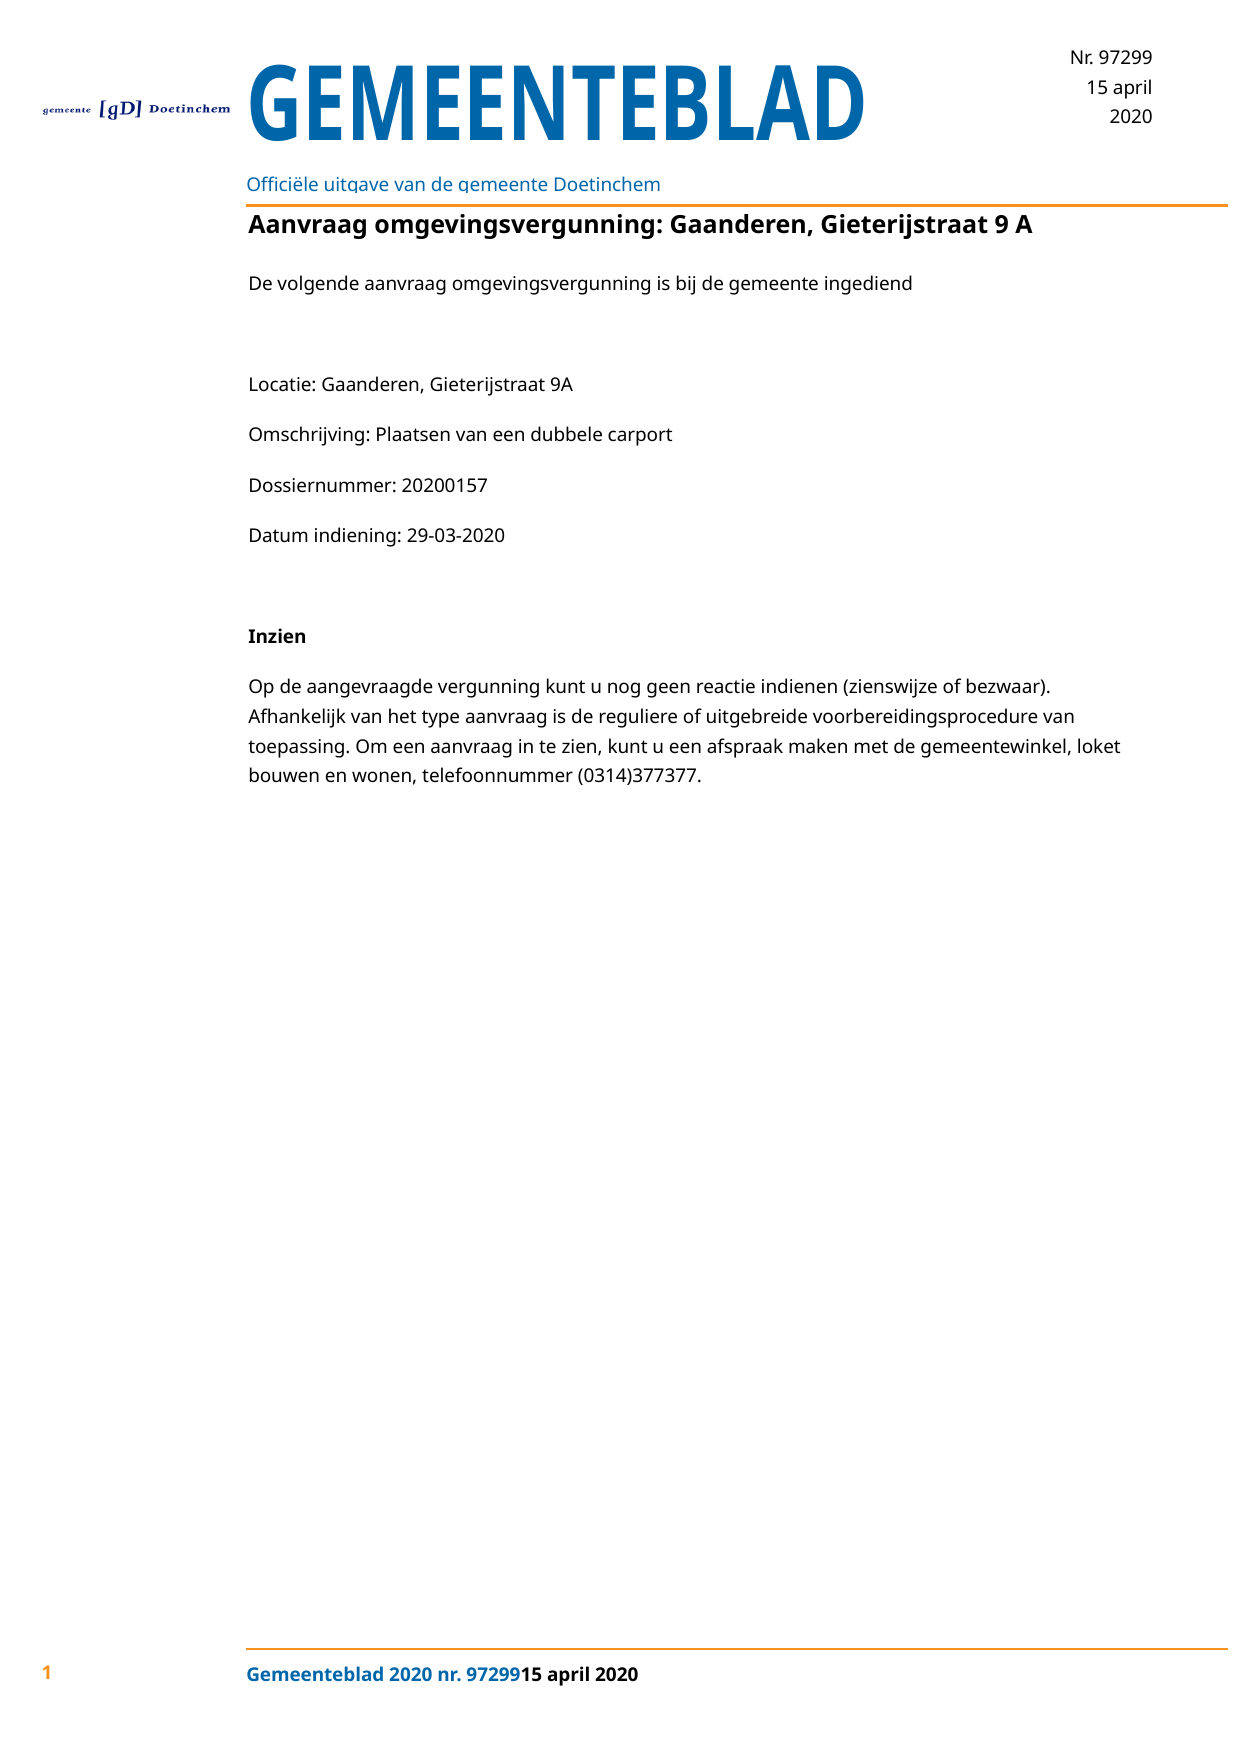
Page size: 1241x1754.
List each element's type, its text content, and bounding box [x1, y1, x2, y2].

text Datum indiening: 29-03-2020 [248, 522, 1152, 548]
text Op de aangevraagde vergunning kunt u nog geen reactie indienen (zienswijze of bezwaar). Afhankelijk van het type aanvraag is de reguliere of uitgebreide voorbereidingsprocedure van toepassing. Om een aanvraag in te zien, kunt u een afspraak maken met de gemeentewinkel, loket bouwen en wonen, telefoonnummer (0314)377377. [248, 674, 1152, 788]
text Dossiernummer: 20200157 [248, 472, 1152, 498]
picture [41, 47, 231, 172]
text Inzien [248, 623, 1152, 649]
text De volgende aanvraag omgevingsvergunning is bij de gemeente ingediend [248, 270, 1152, 296]
text Omschrijving: Plaatsen van een dubbele carport [248, 422, 1152, 447]
text Locatie: Gaanderen, Gieterijstraat 9A [248, 371, 1152, 397]
text Aanvraag omgevingsvergunning: Gaanderen, Gieterijstraat 9 A [248, 207, 1152, 241]
